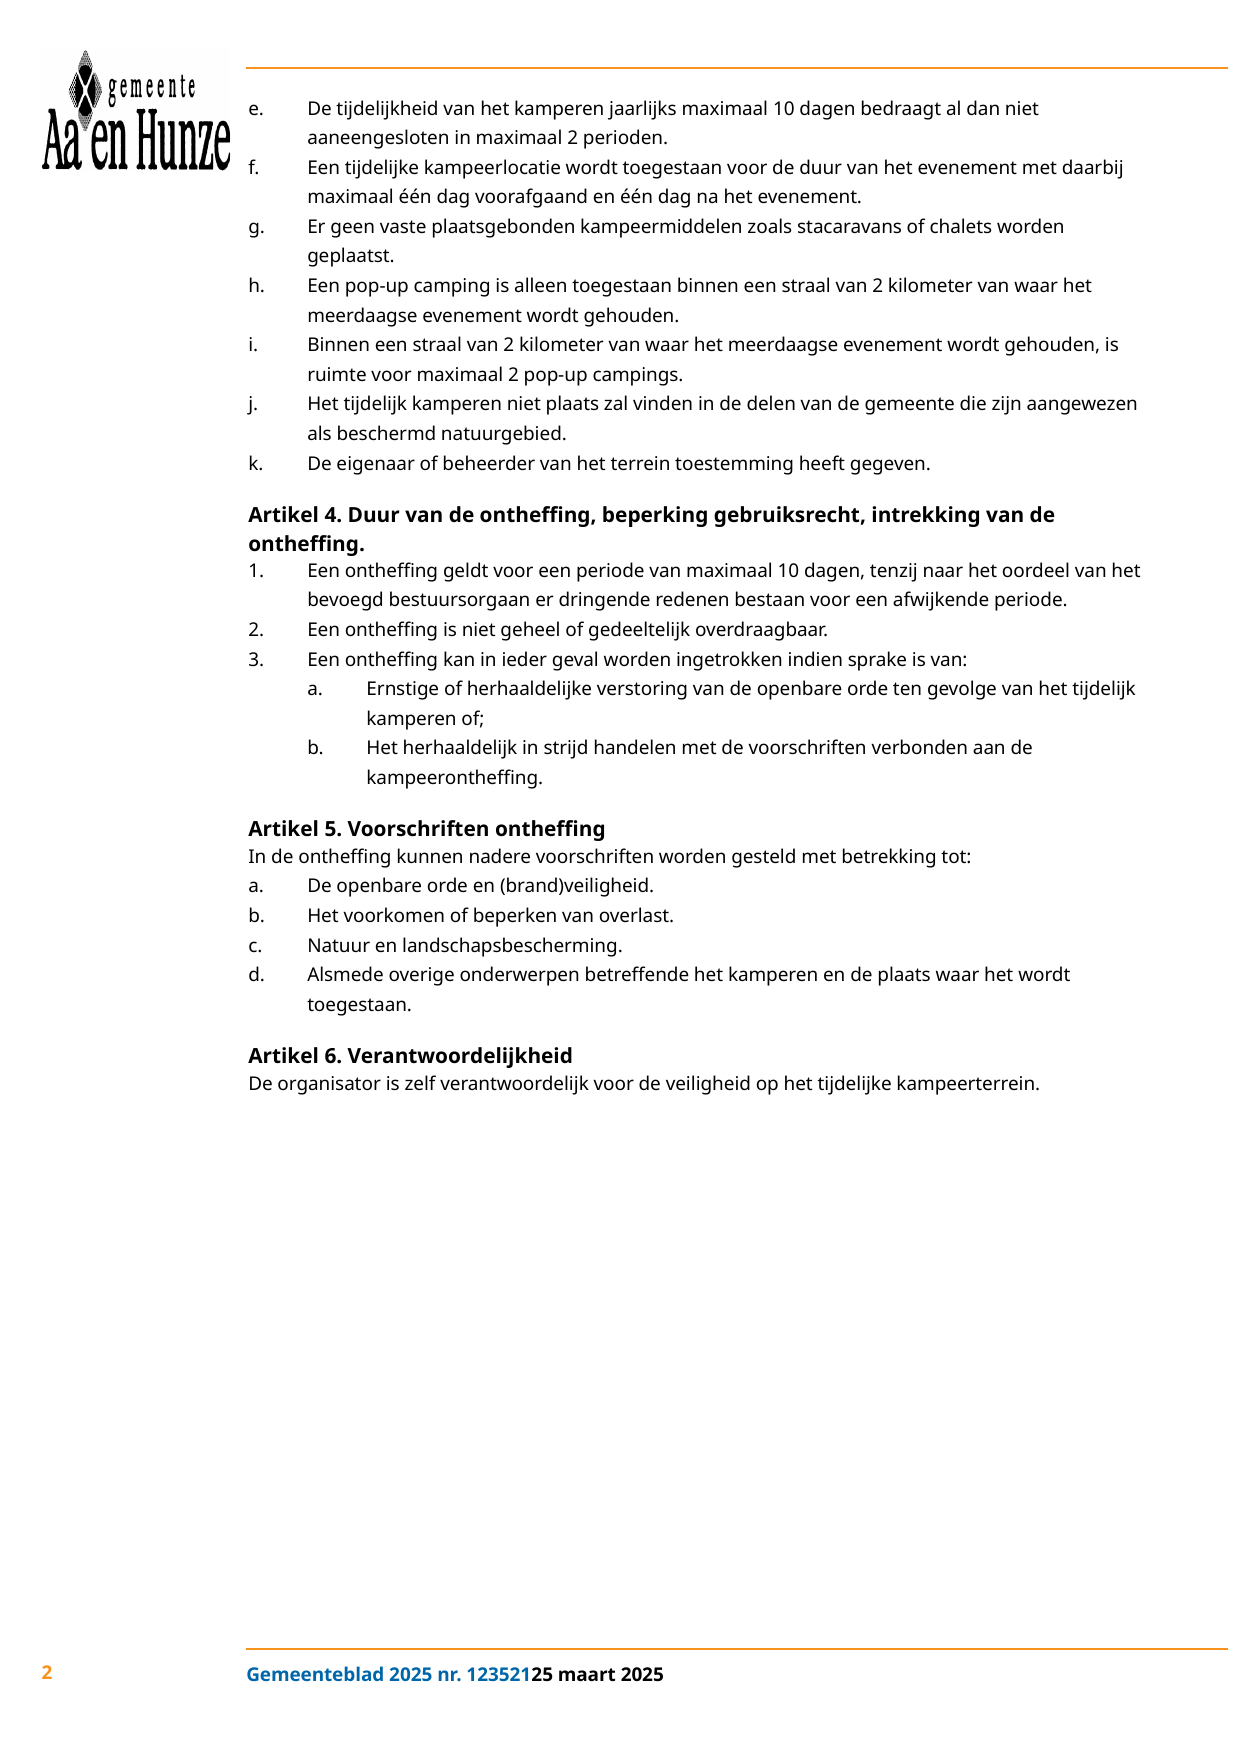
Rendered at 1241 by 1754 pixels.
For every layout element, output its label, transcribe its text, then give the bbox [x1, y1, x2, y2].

picture [41, 47, 231, 172]
list Binnen een straal van 2 kilometer van waar het meerdaagse evenement wordt gehouden, is ruimte voor maximaal 2 pop-up campings. [248, 331, 1152, 387]
list Natuur en landschapsbescherming. [248, 932, 1152, 957]
list Het herhaaldelijk in strijd handelen met de voorschriften verbonden aan de kampeerontheffing. [307, 734, 1152, 790]
list De tijdelijkheid van het kamperen jaarlijks maximaal 10 dagen bedraagt al dan niet aaneengesloten in maximaal 2 perioden. [248, 95, 1152, 150]
text Artikel 4. Duur van de ontheffing, beperking gebruiksrecht, intrekking van de ontheffing. [248, 500, 1152, 557]
list De eigenaar of beheerder van het terrein toestemming heeft gegeven. [248, 450, 1152, 476]
list Een tijdelijke kampeerlocatie wordt toegestaan voor de duur van het evenement met daarbij maximaal één dag voorafgaand en één dag na het evenement. [248, 154, 1152, 209]
text In de ontheffing kunnen nadere voorschriften worden gesteld met betrekking tot: [248, 843, 1152, 869]
list Een pop-up camping is alleen toegestaan binnen een straal van 2 kilometer van waar het meerdaagse evenement wordt gehouden. [248, 272, 1152, 328]
text Artikel 6. Verantwoordelijkheid [248, 1041, 1152, 1070]
list Ernstige of herhaaldelijke verstoring van de openbare orde ten gevolge van het tijdelijk kamperen of; [307, 675, 1152, 731]
list Een ontheffing kan in ieder geval worden ingetrokken indien sprake is van: [248, 646, 1152, 672]
list Er geen vaste plaatsgebonden kampeermiddelen zoals stacaravans of chalets worden geplaatst. [248, 213, 1152, 268]
list De openbare orde en (brand)veiligheid. [248, 873, 1152, 898]
text De organisator is zelf verantwoordelijk voor de veiligheid op het tijdelijke kampeerterrein. [248, 1070, 1152, 1096]
list Het voorkomen of beperken van overlast. [248, 902, 1152, 928]
list Alsmede overige onderwerpen betreffende het kamperen en de plaats waar het wordt toegestaan. [248, 961, 1152, 1017]
text Artikel 5. Voorschriften ontheffing [248, 814, 1152, 843]
list Een ontheffing is niet geheel of gedeeltelijk overdraagbaar. [248, 616, 1152, 642]
list Het tijdelijk kamperen niet plaats zal vinden in de delen van de gemeente die zijn aangewezen als beschermd natuurgebied. [248, 391, 1152, 446]
list Een ontheffing geldt voor een periode van maximaal 10 dagen, tenzij naar het oordeel van het bevoegd bestuursorgaan er dringende redenen bestaan voor een afwijkende periode. [248, 557, 1152, 612]
